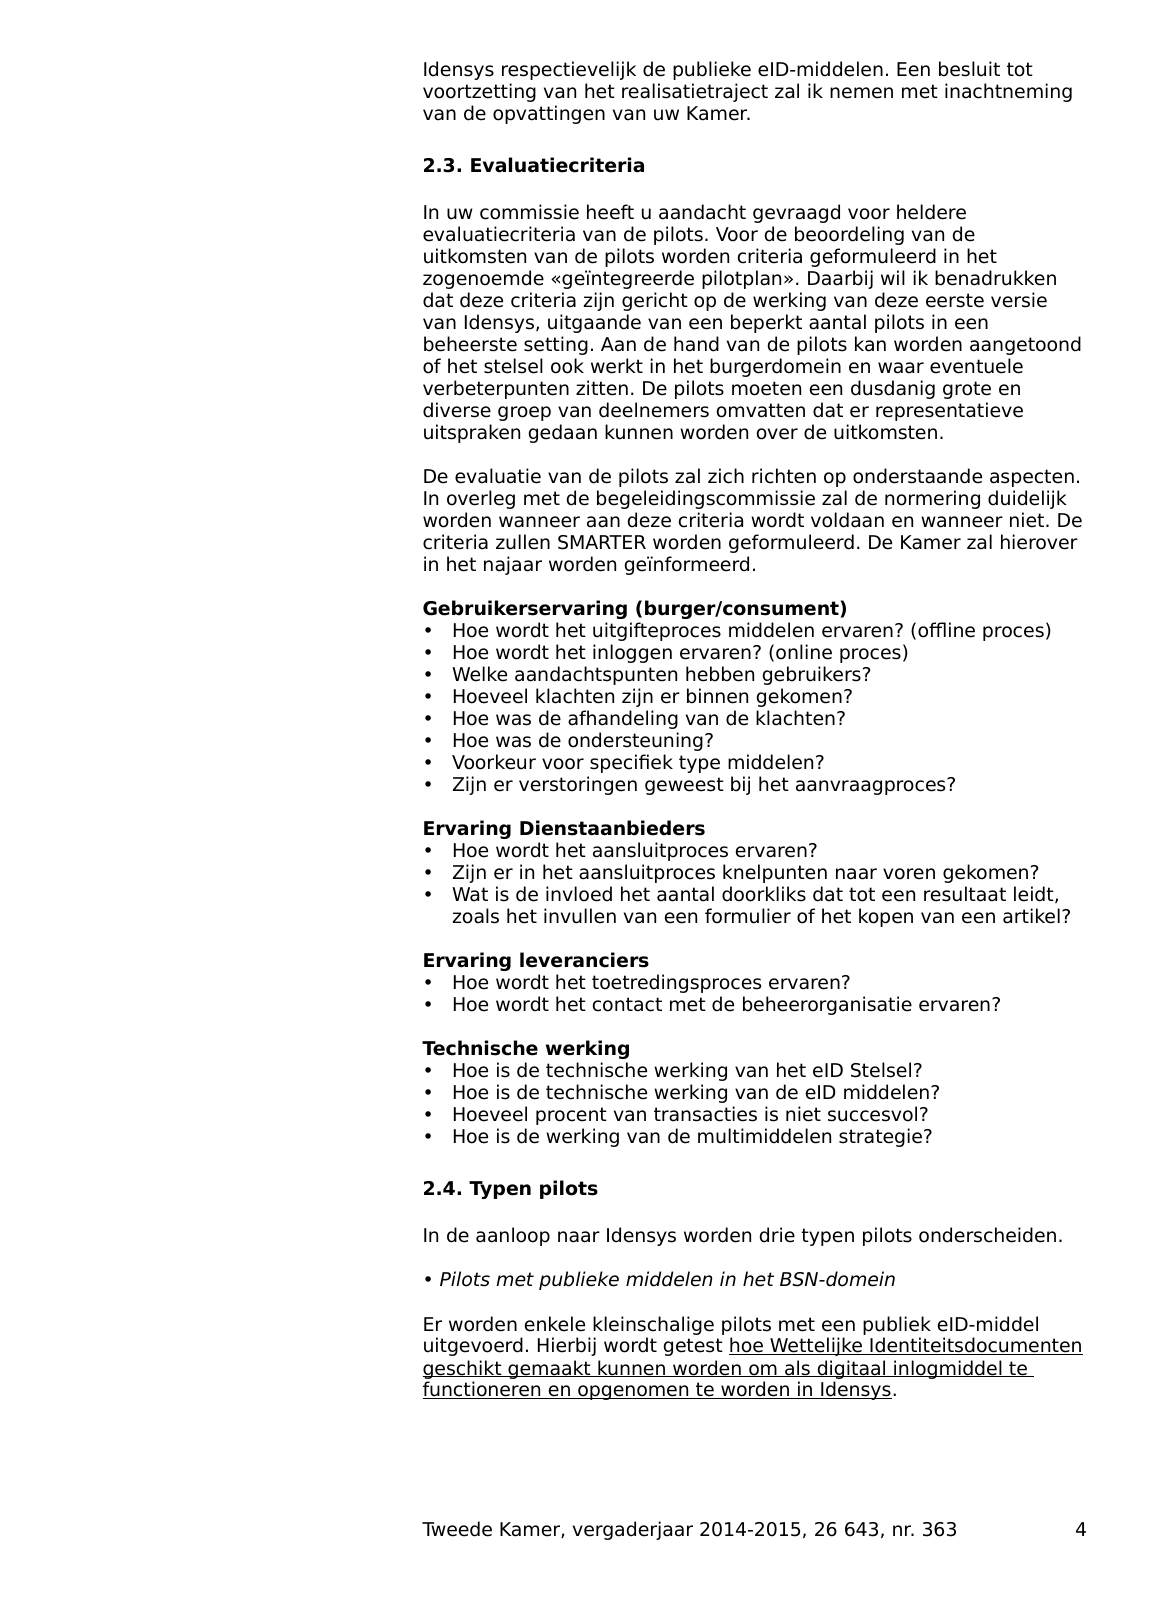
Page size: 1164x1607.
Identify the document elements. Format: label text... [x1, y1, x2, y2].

text • Hoe is de werking van de multimiddelen strategie? [422, 1126, 1087, 1148]
subtitle 2.4. Typen pilots [422, 1178, 1087, 1200]
subtitle Ervaring leveranciers [422, 950, 1087, 972]
text • Hoeveel procent van transacties is niet succesvol? [422, 1104, 1087, 1126]
subtitle Technische werking [422, 1038, 1087, 1060]
subtitle • Pilots met publieke middelen in het BSN-domein [422, 1269, 1087, 1291]
text • Wat is de invloed het aantal doorkliks dat tot een resultaat leidt, zoals het invullen van een formulier of het kopen van een artikel? [422, 884, 1087, 928]
text • Welke aandachtspunten hebben gebruikers? [422, 664, 1087, 686]
text • Hoe is de technische werking van het eID Stelsel? [422, 1060, 1087, 1082]
subtitle Gebruikerservaring (burger/consument) [422, 598, 1087, 620]
subtitle Ervaring Dienstaanbieders [422, 818, 1087, 840]
text In uw commissie heeft u aandacht gevraagd voor heldere evaluatiecriteria van de pilots. Voor de beoordeling van de uitkomsten van de pilots worden criteria geformuleerd in het zogenoemde «geïntegreerde pilotplan». Daarbij wil ik benadrukken dat deze criteria zijn gericht op de werking van deze eerste versie van Idensys, uitgaande van een beperkt aantal pilots in een beheerste setting. Aan de hand van de pilots kan worden aangetoond of het stelsel ook werkt in het burgerdomein en waar eventuele verbeterpunten zitten. De pilots moeten een dusdanig grote en diverse groep van deelnemers omvatten dat er representatieve uitspraken gedaan kunnen worden over de uitkomsten. [422, 202, 1087, 444]
text • Hoe wordt het aansluitproces ervaren? [422, 840, 1087, 862]
text Er worden enkele kleinschalige pilots met een publiek eID-middel uitgevoerd. Hierbij wordt getest hoe Wettelijke Identiteitsdocumenten geschikt gemaakt kunnen worden om als digitaal inlogmiddel te functioneren en opgenomen te worden in Idensys. [422, 1313, 1087, 1401]
text • Voorkeur voor specifiek type middelen? [422, 752, 1087, 774]
text Idensys respectievelijk de publieke eID-middelen. Een besluit tot voortzetting van het realisatietraject zal ik nemen met inachtneming van de opvattingen van uw Kamer. [422, 59, 1087, 125]
text De evaluatie van de pilots zal zich richten op onderstaande aspecten. In overleg met de begeleidingscommissie zal de normering duidelijk worden wanneer aan deze criteria wordt voldaan en wanneer niet. De criteria zullen SMARTER worden geformuleerd. De Kamer zal hierover in het najaar worden geïnformeerd. [422, 466, 1087, 576]
text • Hoe wordt het inloggen ervaren? (online proces) [422, 642, 1087, 664]
text • Hoe was de afhandeling van de klachten? [422, 708, 1087, 730]
text • Hoe wordt het toetredingsproces ervaren? [422, 972, 1087, 994]
subtitle 2.3. Evaluatiecriteria [422, 155, 1087, 177]
text • Hoeveel klachten zijn er binnen gekomen? [422, 686, 1087, 708]
text • Hoe was de ondersteuning? [422, 730, 1087, 752]
text • Hoe is de technische werking van de eID middelen? [422, 1082, 1087, 1104]
text • Zijn er in het aansluitproces knelpunten naar voren gekomen? [422, 862, 1087, 884]
text • Hoe wordt het contact met de beheerorganisatie ervaren? [422, 994, 1087, 1016]
text • Hoe wordt het uitgifteproces middelen ervaren? (offline proces) [422, 620, 1087, 642]
text • Zijn er verstoringen geweest bij het aanvraagproces? [422, 774, 1087, 796]
text In de aanloop naar Idensys worden drie typen pilots onderscheiden. [422, 1225, 1087, 1247]
